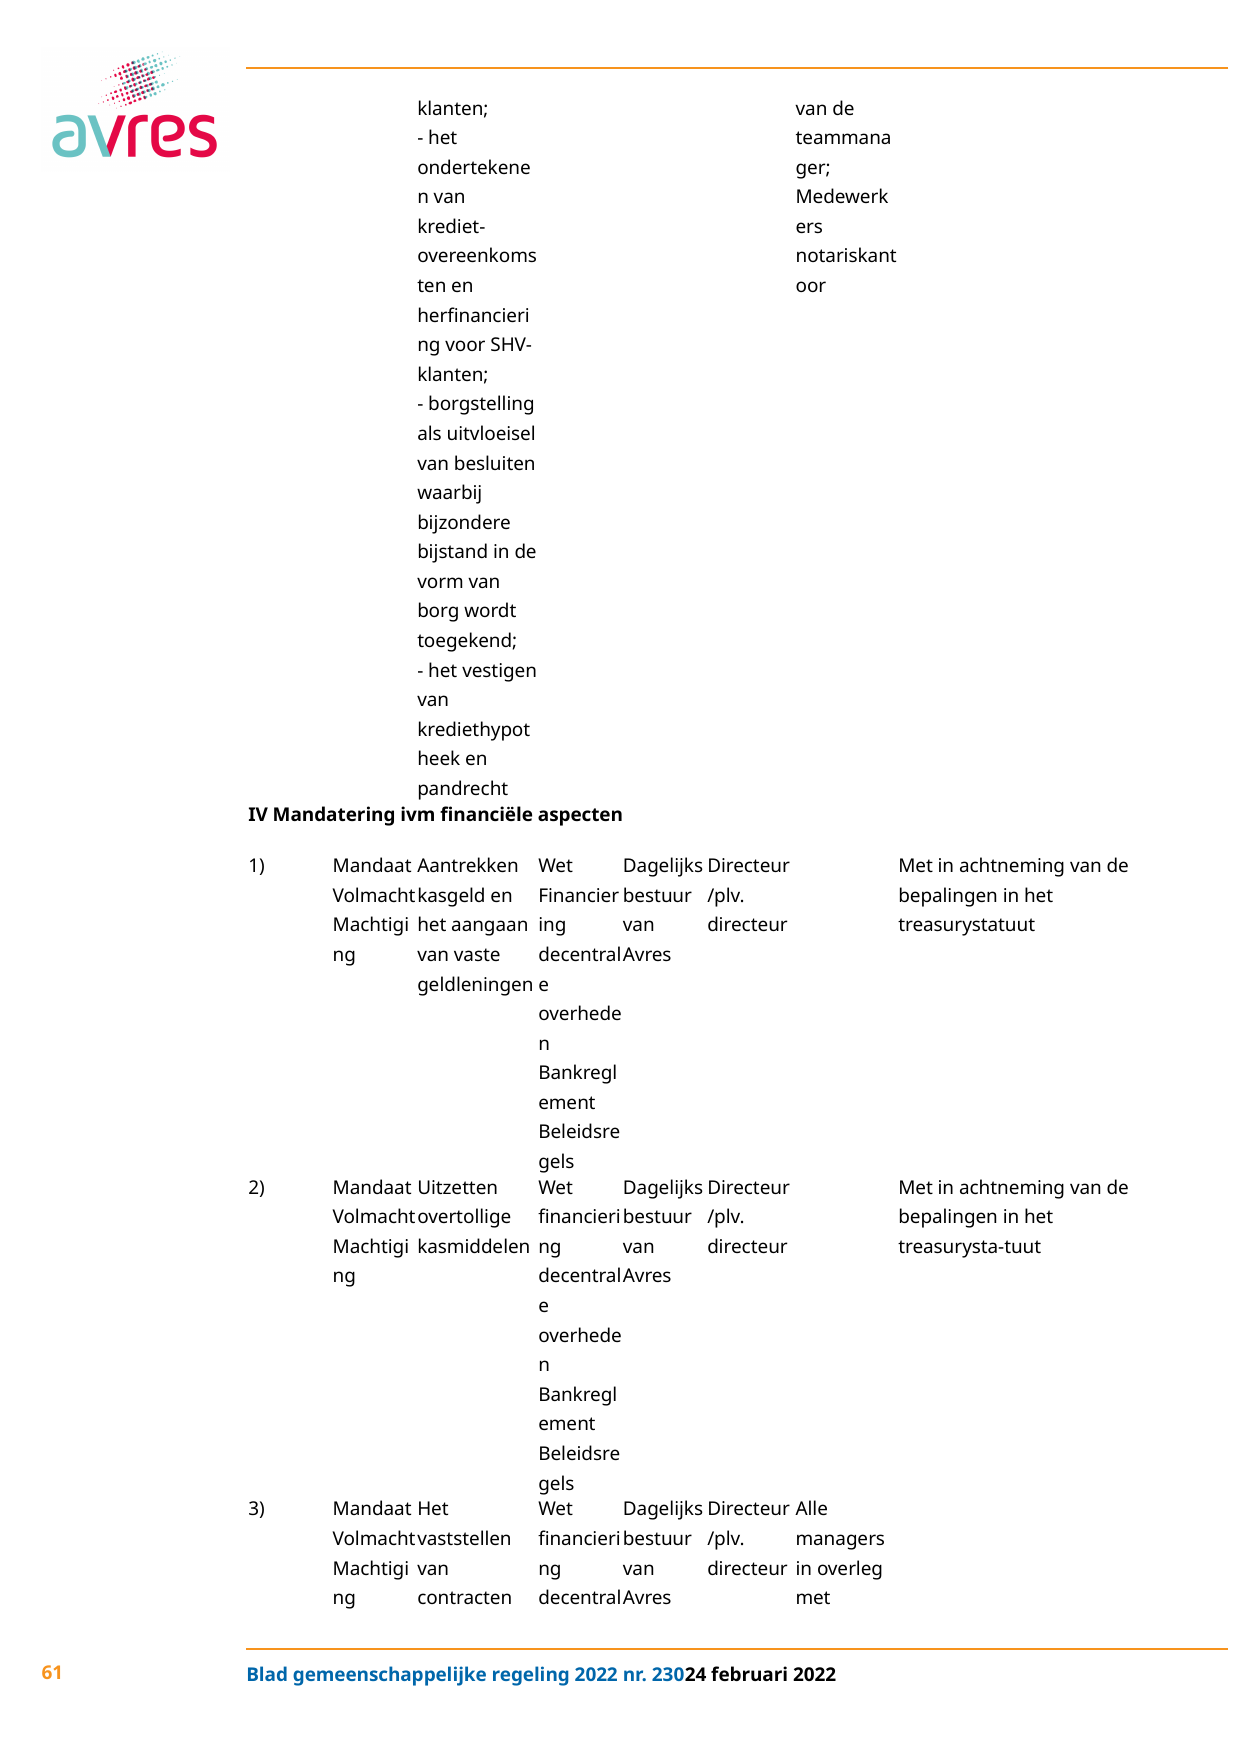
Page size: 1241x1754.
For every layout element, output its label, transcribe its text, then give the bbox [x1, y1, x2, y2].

table_cell van de teammanager; Medewerkers notariskantoor [795, 95, 898, 801]
table_cell [333, 95, 417, 801]
table_cell Wet Financiering decentrale overheden Bankreglement Beleidsregels [538, 853, 623, 1174]
table_cell Het vaststellen van contracten [417, 1496, 538, 1610]
table_cell klanten; - het ondertekenen van krediet-overeenkomsten en herfinanciering voor SHV-klanten; - borgstelling als uitvloeisel van besluiten waarbij bijzondere bijstand in de vorm van borg wordt toegekend; - het vestigen van krediethypotheek en pandrecht [417, 95, 538, 801]
table_cell [707, 95, 795, 801]
table_cell [795, 853, 898, 1174]
table_cell Dagelijks bestuur van Avres [623, 853, 707, 1174]
picture [41, 47, 231, 172]
table_cell [248, 95, 332, 801]
table_cell Wet financiering decentral [538, 1496, 623, 1610]
table_cell [538, 827, 623, 852]
table_cell Mandaat Volmacht Machtiging [333, 853, 417, 1174]
table_cell Directeur /plv. directeur [707, 1174, 795, 1496]
table_cell 2) [248, 1174, 332, 1496]
table_cell [248, 827, 332, 852]
table_cell Dagelijks bestuur van Avres [623, 1174, 707, 1496]
table_cell [333, 827, 417, 852]
table_cell [795, 1174, 898, 1496]
table_cell 3) [248, 1496, 332, 1610]
table_cell [898, 1496, 1152, 1610]
table_cell Directeur /plv. directeur [707, 853, 795, 1174]
table_cell Directeur /plv. directeur [707, 1496, 795, 1610]
table_cell [623, 95, 707, 801]
table_cell IV Mandatering ivm financiële aspecten [248, 801, 1067, 827]
table_cell 1) [248, 853, 332, 1174]
table_cell [898, 95, 1152, 801]
table_cell [898, 827, 1152, 852]
table_cell Met in achtneming van de bepalingen in het treasurystatuut [898, 853, 1152, 1174]
table_cell [417, 827, 538, 852]
table_cell [795, 827, 898, 852]
table_cell Mandaat Volmacht Machtiging [333, 1496, 417, 1610]
table_cell Uitzetten overtollige kasmiddelen [417, 1174, 538, 1496]
table_cell Alle managers in overleg met [795, 1496, 898, 1610]
table_cell [538, 95, 623, 801]
table_cell Dagelijks bestuur van Avres [623, 1496, 707, 1610]
table_cell [707, 827, 795, 852]
table_cell [623, 827, 707, 852]
table_cell Mandaat Volmacht Machtiging [333, 1174, 417, 1496]
table_cell Met in achtneming van de bepalingen in het treasurysta-tuut [898, 1174, 1152, 1496]
table_cell Wet financiering decentrale overheden Bankreglement Beleidsregels [538, 1174, 623, 1496]
table_cell Aantrekken kasgeld en het aangaan van vaste geldleningen [417, 853, 538, 1174]
